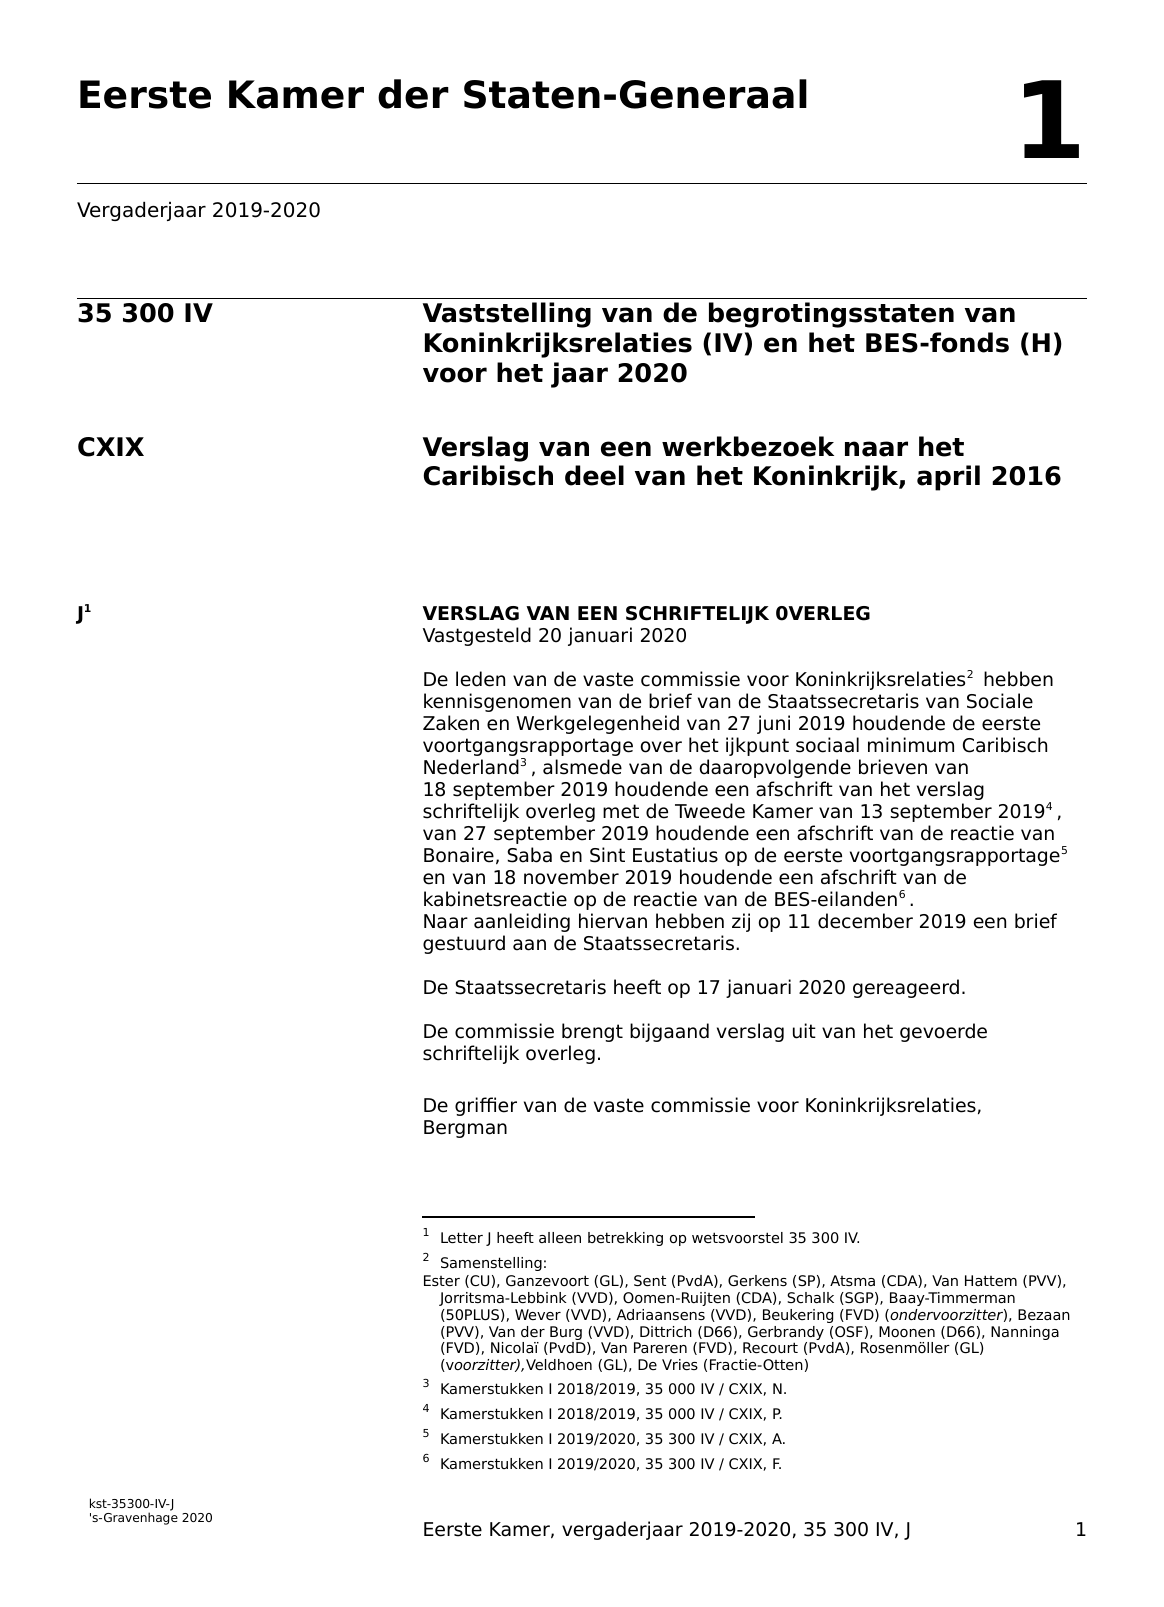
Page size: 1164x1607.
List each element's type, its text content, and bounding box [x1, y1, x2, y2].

subtitle CXIX Verslag van een werkbezoek naar het Caribisch deel van het Koninkrijk, april 2016 [77, 432, 1087, 492]
subtitle 35 300 IV Vaststelling van de begrotingsstaten van Koninkrijksrelaties (IV) en het BES-fonds (H) voor het jaar 2020 [77, 299, 1087, 388]
table_cell Vergaderjaar 2019-2020 [77, 184, 1087, 298]
text De Staatssecretaris heeft op 17 januari 2020 gereageerd. [422, 977, 1087, 999]
table_header Eerste Kamer der Staten-Generaal [77, 59, 886, 183]
text De griffier van de vaste commissie voor Koninkrijksrelaties, Bergman [422, 1095, 1087, 1139]
text Kamerstukken I 2018/2019, 35 000 IV / CXIX, N. [422, 1377, 1087, 1399]
text kst-35300-IV-J [88, 1497, 323, 1511]
subtitle J VERSLAG VAN EEN SCHRIFTELIJK 0VERLEG [77, 603, 1087, 625]
text Kamerstukken I 2018/2019, 35 000 IV / CXIX, P. [422, 1402, 1087, 1424]
text Ester (CU), Ganzevoort (GL), Sent (PvdA), Gerkens (SP), Atsma (CDA), Van Hattem (PVV), Jorritsma-Lebbink (VVD), Oomen-Ruijten (CDA), Schalk (SGP), Baay-Timmerman (50PLUS), Wever (VVD), Adriaansens (VVD), Beukering (FVD) (ondervoorzitter), Bezaan (PVV), Van der Burg (VVD), Dittrich (D66), Gerbrandy (OSF), Moonen (D66), Nanninga (FVD), Nicolaï (PvdD), Van Pareren (FVD), Recourt (PvdA), Rosenmöller (GL) (voorzitter),Veldhoen (GL), De Vries (Fractie-Otten) [422, 1273, 1087, 1374]
text Kamerstukken I 2019/2020, 35 300 IV / CXIX, F. [422, 1452, 1087, 1474]
text Samenstelling: [422, 1251, 1087, 1273]
text Letter J heeft alleen betrekking op wetsvoorstel 35 300 IV. [422, 1226, 1087, 1248]
text Kamerstukken I 2019/2020, 35 300 IV / CXIX, A. [422, 1427, 1087, 1449]
text De leden van de vaste commissie voor Koninkrijksrelaties hebben kennisgenomen van de brief van de Staatssecretaris van Sociale Zaken en Werkgelegenheid van 27 juni 2019 houdende de eerste voortgangsrapportage over het ijkpunt sociaal minimum Caribisch Nederland, alsmede van de daaropvolgende brieven van 18 september 2019 houdende een afschrift van het verslag schriftelijk overleg met de Tweede Kamer van 13 september 2019, van 27 september 2019 houdende een afschrift van de reactie van Bonaire, Saba en Sint Eustatius op de eerste voortgangsrapportage en van 18 november 2019 houdende een afschrift van de kabinetsreactie op de reactie van de BES-eilanden. [422, 669, 1087, 911]
text De commissie brengt bijgaand verslag uit van het gevoerde schriftelijk overleg. [422, 1021, 1087, 1065]
text Vastgesteld 20 januari 2020 [422, 625, 1087, 647]
text Naar aanleiding hiervan hebben zij op 11 december 2019 een brief gestuurd aan de Staatssecretaris. [422, 911, 1087, 955]
text 's-Gravenhage 2020 [88, 1511, 323, 1525]
table_header 1 [886, 59, 1087, 183]
